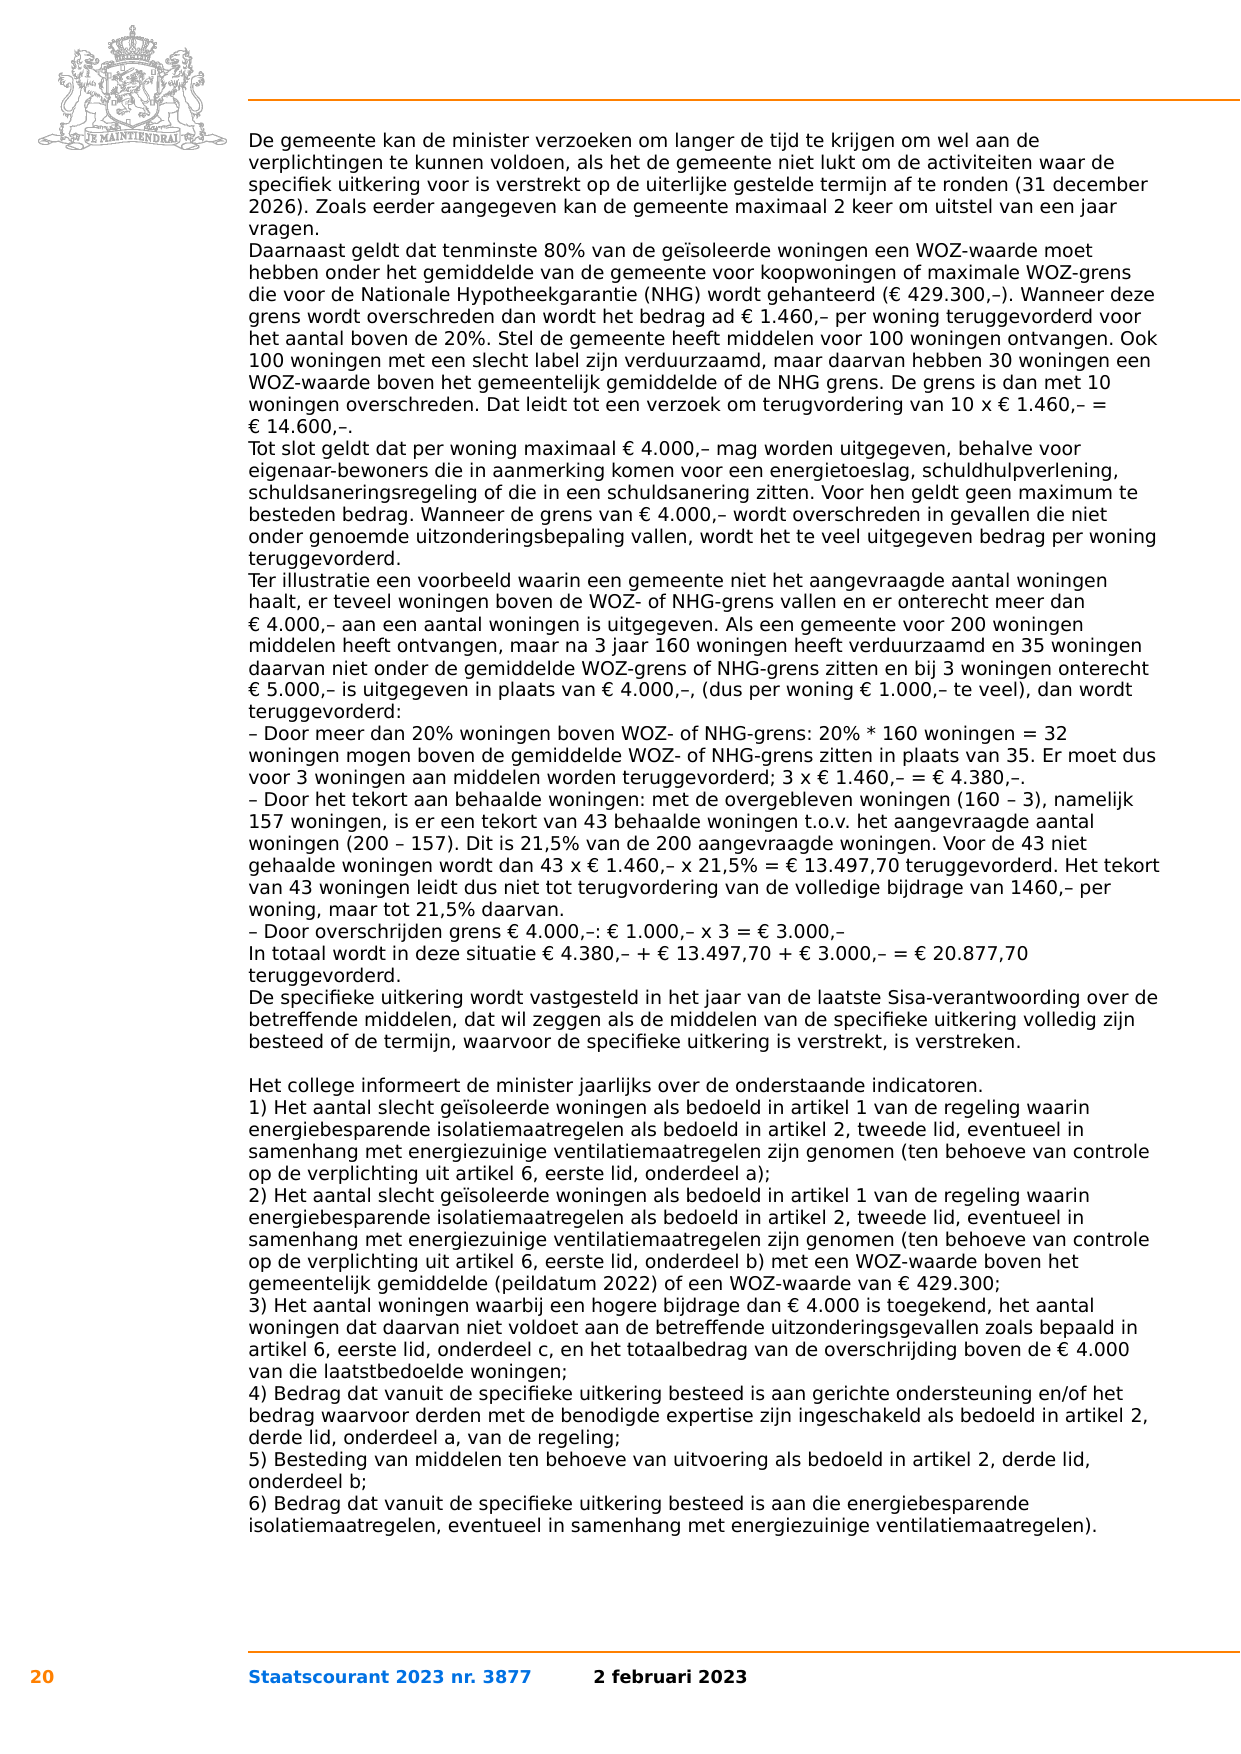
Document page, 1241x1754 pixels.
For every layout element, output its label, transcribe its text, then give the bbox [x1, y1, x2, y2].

text 3) Het aantal woningen waarbij een hogere bijdrage dan € 4.000 is toegekend, het aantal woningen dat daarvan niet voldoet aan de betreffende uitzonderingsgevallen zoals bepaald in artikel 6, eerste lid, onderdeel c, en het totaalbedrag van de overschrijding boven de € 4.000 van die laatstbedoelde woningen; [248, 1295, 1163, 1383]
text – Door het tekort aan behaalde woningen: met de overgebleven woningen (160 – 3), namelijk 157 woningen, is er een tekort van 43 behaalde woningen t.o.v. het aangevraagde aantal woningen (200 – 157). Dit is 21,5% van de 200 aangevraagde woningen. Voor de 43 niet gehaalde woningen wordt dan 43 x € 1.460,– x 21,5% = € 13.497,70 teruggevorderd. Het tekort van 43 woningen leidt dus niet tot terugvordering van de volledige bijdrage van 1460,– per woning, maar tot 21,5% daarvan. [248, 789, 1163, 921]
text – Door meer dan 20% woningen boven WOZ- of NHG-grens: 20% * 160 woningen = 32 woningen mogen boven de gemiddelde WOZ- of NHG-grens zitten in plaats van 35. Er moet dus voor 3 woningen aan middelen worden teruggevorderd; 3 x € 1.460,– = € 4.380,–. [248, 723, 1163, 789]
text Tot slot geldt dat per woning maximaal € 4.000,– mag worden uitgegeven, behalve voor eigenaar-bewoners die in aanmerking komen voor een energietoeslag, schuldhulpverlening, schuldsaneringsregeling of die in een schuldsanering zitten. Voor hen geldt geen maximum te besteden bedrag. Wanneer de grens van € 4.000,– wordt overschreden in gevallen die niet onder genoemde uitzonderingsbepaling vallen, wordt het te veel uitgegeven bedrag per woning teruggevorderd. [248, 438, 1163, 569]
text Ter illustratie een voorbeeld waarin een gemeente niet het aangevraagde aantal woningen haalt, er teveel woningen boven de WOZ- of NHG-grens vallen en er onterecht meer dan € 4.000,– aan een aantal woningen is uitgegeven. Als een gemeente voor 200 woningen middelen heeft ontvangen, maar na 3 jaar 160 woningen heeft verduurzaamd en 35 woningen daarvan niet onder de gemiddelde WOZ-grens of NHG-grens zitten en bij 3 woningen onterecht € 5.000,– is uitgegeven in plaats van € 4.000,–, (dus per woning € 1.000,– te veel), dan wordt teruggevorderd: [248, 569, 1163, 723]
text In totaal wordt in deze situatie € 4.380,– + € 13.497,70 + € 3.000,– = € 20.877,70 teruggevorderd. [248, 943, 1163, 987]
text 2) Het aantal slecht geïsoleerde woningen als bedoeld in artikel 1 van de regeling waarin energiebesparende isolatiemaatregelen als bedoeld in artikel 2, tweede lid, eventueel in samenhang met energiezuinige ventilatiemaatregelen zijn genomen (ten behoeve van controle op de verplichting uit artikel 6, eerste lid, onderdeel b) met een WOZ-waarde boven het gemeentelijk gemiddelde (peildatum 2022) of een WOZ-waarde van € 429.300; [248, 1185, 1163, 1295]
text De specifieke uitkering wordt vastgesteld in het jaar van de laatste Sisa-verantwoording over de betreffende middelen, dat wil zeggen als de middelen van de specifieke uitkering volledig zijn besteed of de termijn, waarvoor de specifieke uitkering is verstrekt, is verstreken. [248, 987, 1163, 1053]
text 5) Besteding van middelen ten behoeve van uitvoering als bedoeld in artikel 2, derde lid, onderdeel b; [248, 1448, 1163, 1492]
text Het college informeert de minister jaarlijks over de onderstaande indicatoren. [248, 1075, 1163, 1097]
text 1) Het aantal slecht geïsoleerde woningen als bedoeld in artikel 1 van de regeling waarin energiebesparende isolatiemaatregelen als bedoeld in artikel 2, tweede lid, eventueel in samenhang met energiezuinige ventilatiemaatregelen zijn genomen (ten behoeve van controle op de verplichting uit artikel 6, eerste lid, onderdeel a); [248, 1097, 1163, 1185]
text De gemeente kan de minister verzoeken om langer de tijd te krijgen om wel aan de verplichtingen te kunnen voldoen, als het de gemeente niet lukt om de activiteiten waar de specifiek uitkering voor is verstrekt op de uiterlijke gestelde termijn af te ronden (31 december 2026). Zoals eerder aangegeven kan de gemeente maximaal 2 keer om uitstel van een jaar vragen. [248, 130, 1163, 240]
text – Door overschrijden grens € 4.000,–: € 1.000,– x 3 = € 3.000,– [248, 921, 1163, 943]
text 6) Bedrag dat vanuit de specifieke uitkering besteed is aan die energiebesparende isolatiemaatregelen, eventueel in samenhang met energiezuinige ventilatiemaatregelen). [248, 1492, 1163, 1536]
picture [38, 25, 227, 150]
text Daarnaast geldt dat tenminste 80% van de geïsoleerde woningen een WOZ-waarde moet hebben onder het gemiddelde van de gemeente voor koopwoningen of maximale WOZ-grens die voor de Nationale Hypotheekgarantie (NHG) wordt gehanteerd (€ 429.300,–). Wanneer deze grens wordt overschreden dan wordt het bedrag ad € 1.460,– per woning teruggevorderd voor het aantal boven de 20%. Stel de gemeente heeft middelen voor 100 woningen ontvangen. Ook 100 woningen met een slecht label zijn verduurzaamd, maar daarvan hebben 30 woningen een WOZ-waarde boven het gemeentelijk gemiddelde of de NHG grens. De grens is dan met 10 woningen overschreden. Dat leidt tot een verzoek om terugvordering van 10 x € 1.460,– = € 14.600,–. [248, 240, 1163, 438]
text 4) Bedrag dat vanuit de specifieke uitkering besteed is aan gerichte ondersteuning en/of het bedrag waarvoor derden met de benodigde expertise zijn ingeschakeld als bedoeld in artikel 2, derde lid, onderdeel a, van de regeling; [248, 1383, 1163, 1448]
